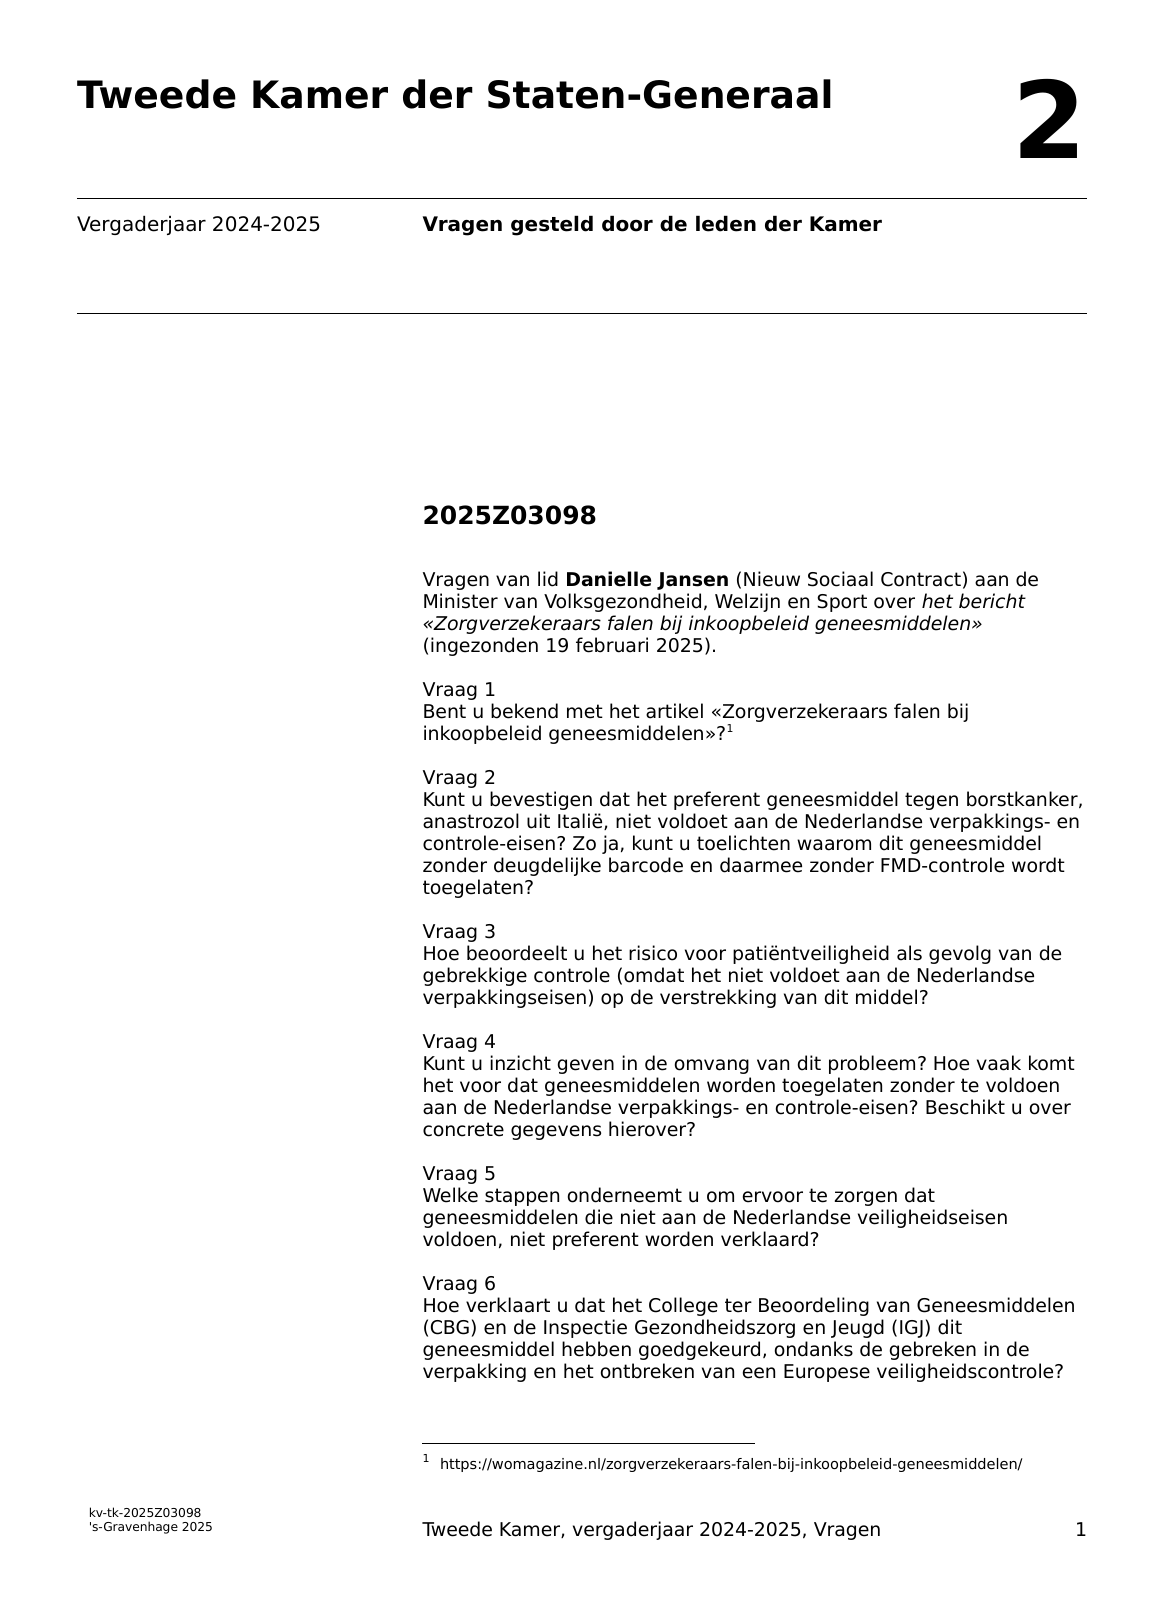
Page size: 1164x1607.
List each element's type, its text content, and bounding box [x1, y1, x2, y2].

text 's-Gravenhage 2025 [88, 1520, 323, 1534]
text Vragen van lid Danielle Jansen (Nieuw Sociaal Contract) aan de Minister van Volksgezondheid, Welzijn en Sport over het bericht «Zorgverzekeraars falen bij inkoopbeleid geneesmiddelen» (ingezonden 19 februari 2025). [422, 569, 1087, 657]
text Vraag 1 [422, 679, 1087, 701]
text Bent u bekend met het artikel «Zorgverzekeraars falen bij inkoopbeleid geneesmiddelen»? [422, 701, 1087, 745]
text Hoe verklaart u dat het College ter Beoordeling van Geneesmiddelen (CBG) en de Inspectie Gezondheidszorg en Jeugd (IGJ) dit geneesmiddel hebben goedgekeurd, ondanks de gebreken in de verpakking en het ontbreken van een Europese veiligheidscontrole? [422, 1295, 1087, 1383]
table_header Tweede Kamer der Staten-Generaal [77, 59, 886, 198]
text Vraag 5 [422, 1163, 1087, 1185]
text Vraag 4 [422, 1031, 1087, 1053]
text Vraag 6 [422, 1273, 1087, 1295]
text Vraag 2 [422, 767, 1087, 789]
text Welke stappen onderneemt u om ervoor te zorgen dat geneesmiddelen die niet aan de Nederlandse veiligheidseisen voldoen, niet preferent worden verklaard? [422, 1185, 1087, 1251]
text Kunt u inzicht geven in de omvang van dit probleem? Hoe vaak komt het voor dat geneesmiddelen worden toegelaten zonder te voldoen aan de Nederlandse verpakkings- en controle-eisen? Beschikt u over concrete gegevens hierover? [422, 1053, 1087, 1141]
text Kunt u bevestigen dat het preferent geneesmiddel tegen borstkanker, anastrozol uit Italië, niet voldoet aan de Nederlandse verpakkings- en controle-eisen? Zo ja, kunt u toelichten waarom dit geneesmiddel zonder deugdelijke barcode en daarmee zonder FMD-controle wordt toegelaten? [422, 789, 1087, 899]
table_header 2 [886, 59, 1087, 198]
text Hoe beoordeelt u het risico voor patiëntveiligheid als gevolg van de gebrekkige controle (omdat het niet voldoet aan de Nederlandse verpakkingseisen) op de verstrekking van dit middel? [422, 943, 1087, 1009]
text 2025Z03098 [422, 501, 1087, 531]
table_cell Vergaderjaar 2024-2025 [77, 199, 422, 313]
table_cell Vragen gesteld door de leden der Kamer [422, 199, 1087, 313]
text kv-tk-2025Z03098 [88, 1506, 323, 1520]
text Vraag 3 [422, 921, 1087, 943]
text https://womagazine.nl/zorgverzekeraars-falen-bij-inkoopbeleid-geneesmiddelen/ [422, 1452, 1087, 1474]
